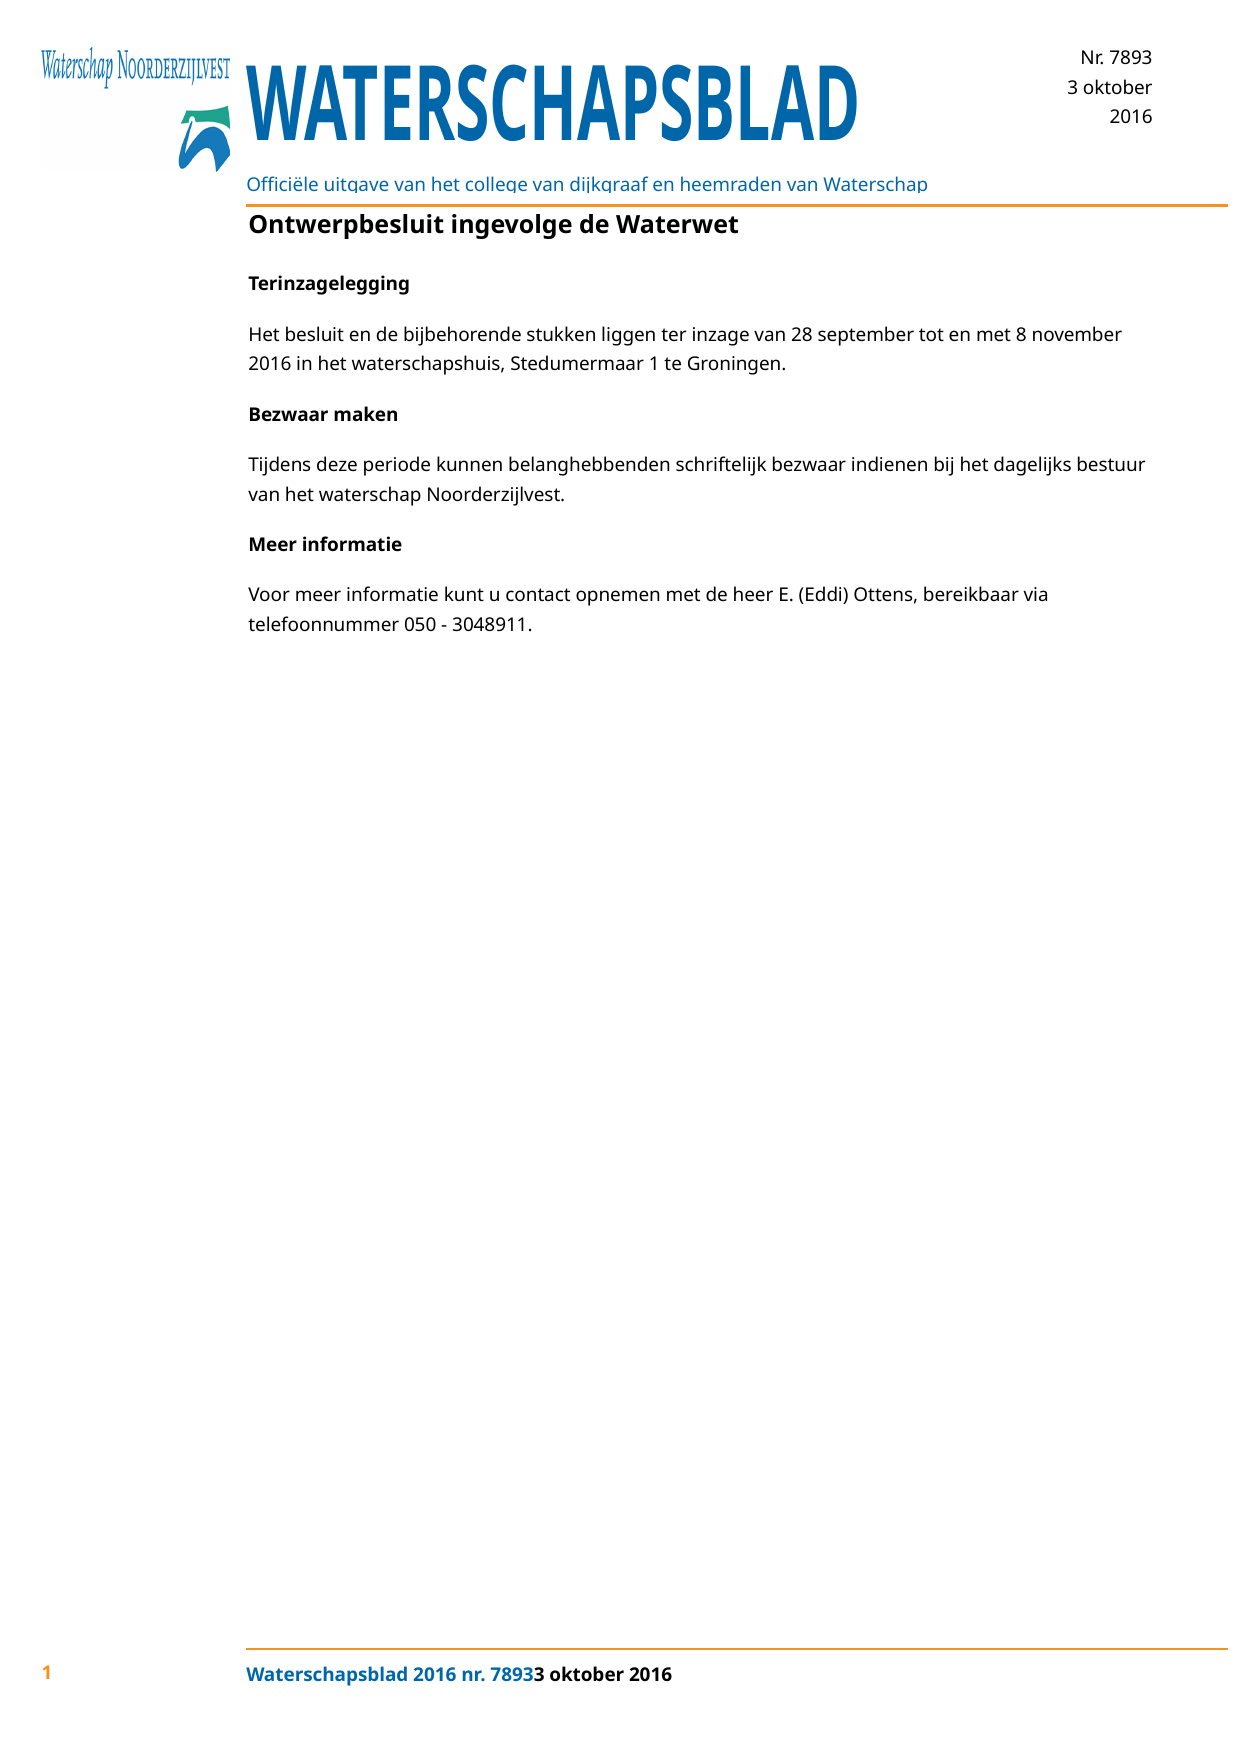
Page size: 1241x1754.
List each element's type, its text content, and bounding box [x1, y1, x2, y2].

text Bezwaar maken [248, 401, 1152, 426]
text Tijdens deze periode kunnen belanghebbenden schriftelijk bezwaar indienen bij het dagelijks bestuur van het waterschap Noorderzijlvest. [248, 451, 1152, 506]
text Terinzagelegging [248, 270, 1152, 296]
text Voor meer informatie kunt u contact opnemen met de heer E. (Eddi) Ottens, bereikbaar via telefoonnummer 050 - 3048911. [248, 582, 1152, 637]
text Meer informatie [248, 531, 1152, 557]
text Het besluit en de bijbehorende stukken liggen ter inzage van 28 september tot en met 8 november 2016 in het waterschapshuis, Stedumermaar 1 te Groningen. [248, 321, 1152, 376]
text Ontwerpbesluit ingevolge de Waterwet [248, 207, 1152, 241]
picture [41, 47, 231, 172]
